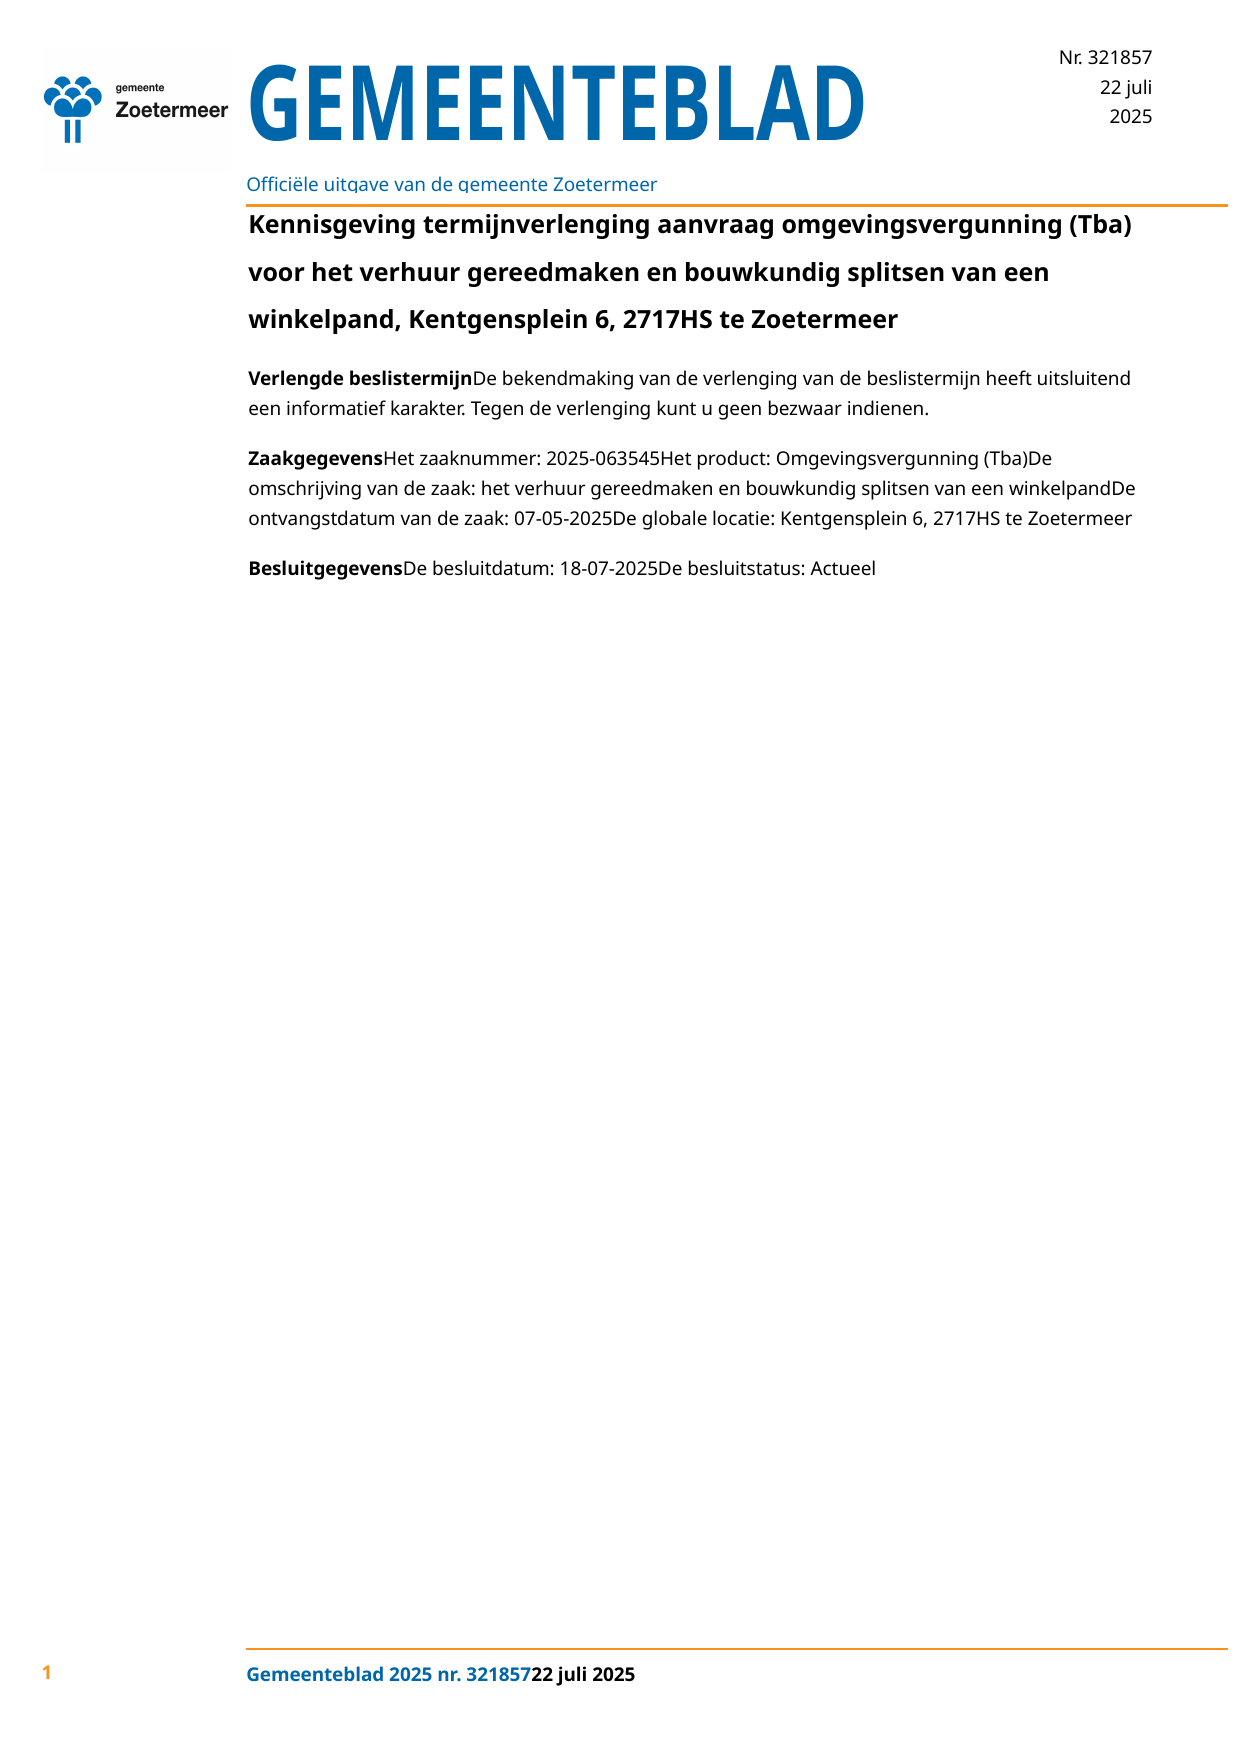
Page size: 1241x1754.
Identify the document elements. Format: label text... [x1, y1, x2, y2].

text Kennisgeving termijnverlenging aanvraag omgevingsvergunning (Tba) voor het verhuur gereedmaken en bouwkundig splitsen van een winkelpand, Kentgensplein 6, 2717HS te Zoetermeer [248, 207, 1152, 336]
picture [41, 47, 231, 172]
text BesluitgegevensDe besluitdatum: 18-07-2025De besluitstatus: Actueel [248, 555, 1152, 581]
text ZaakgegevensHet zaaknummer: 2025-063545Het product: Omgevingsvergunning (Tba)De omschrijving van de zaak: het verhuur gereedmaken en bouwkundig splitsen van een winkelpandDe ontvangstdatum van de zaak: 07-05-2025De globale locatie: Kentgensplein 6, 2717HS te Zoetermeer [248, 446, 1152, 530]
text Verlengde beslistermijnDe bekendmaking van de verlenging van de beslistermijn heeft uitsluitend een informatief karakter. Tegen de verlenging kunt u geen bezwaar indienen. [248, 366, 1152, 421]
